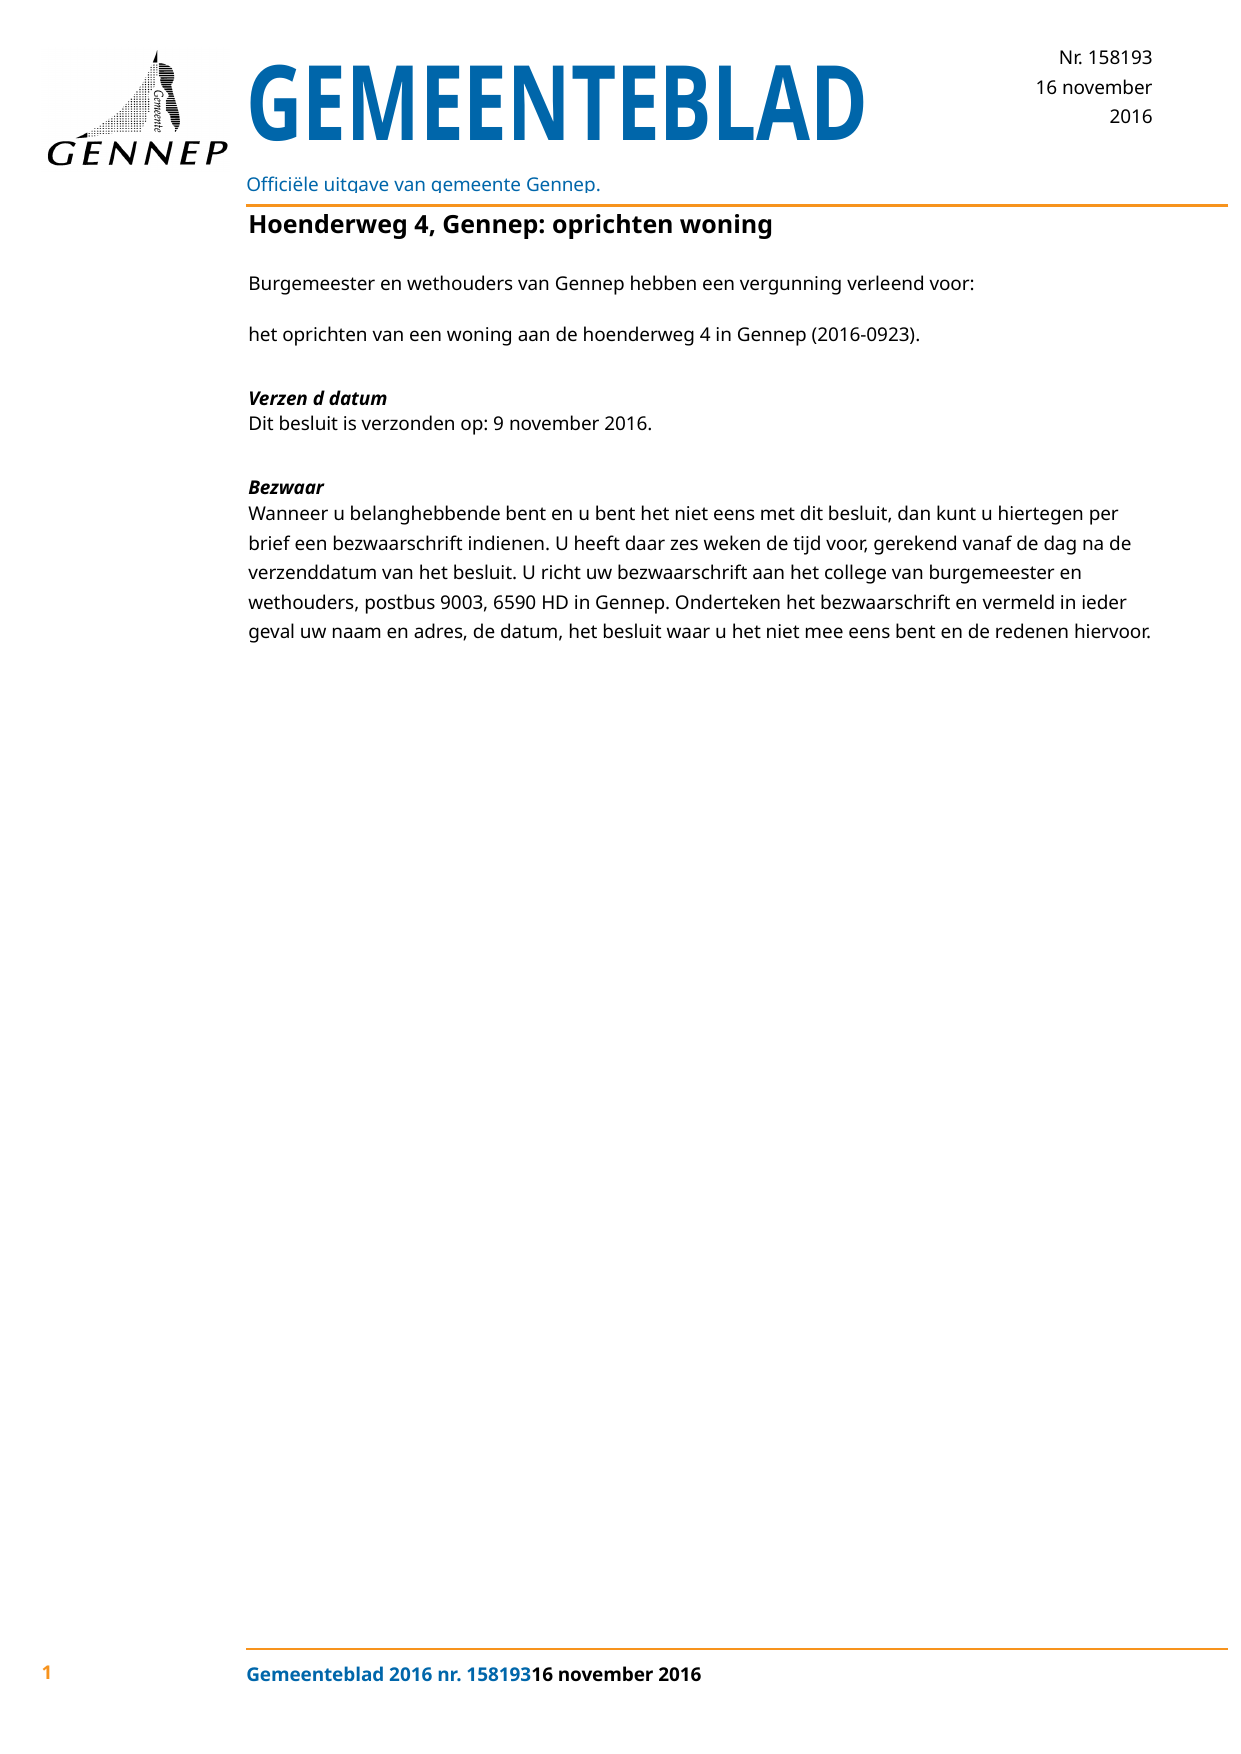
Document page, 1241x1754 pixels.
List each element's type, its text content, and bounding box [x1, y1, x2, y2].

picture [41, 47, 231, 172]
text Verzen d datum [248, 385, 1152, 410]
text Burgemeester en wethouders van Gennep hebben een vergunning verleend voor: [248, 270, 1152, 296]
text Wanneer u belanghebbende bent en u bent het niet eens met dit besluit, dan kunt u hiertegen per brief een bezwaarschrift indienen. U heeft daar zes weken de tijd voor, gerekend vanaf de dag na de verzenddatum van het besluit. U richt uw bezwaarschrift aan het college van burgemeester en wethouders, postbus 9003, 6590 HD in Gennep. Onderteken het bezwaarschrift en vermeld in ieder geval uw naam en adres, de datum, het besluit waar u het niet mee eens bent en de redenen hiervoor. [248, 500, 1152, 644]
text Dit besluit is verzonden op: 9 november 2016. [248, 410, 1152, 436]
text Hoenderweg 4, Gennep: oprichten woning [248, 207, 1152, 241]
text Bezwaar [248, 474, 1152, 500]
text het oprichten van een woning aan de hoenderweg 4 in Gennep (2016-0923). [248, 321, 1152, 346]
